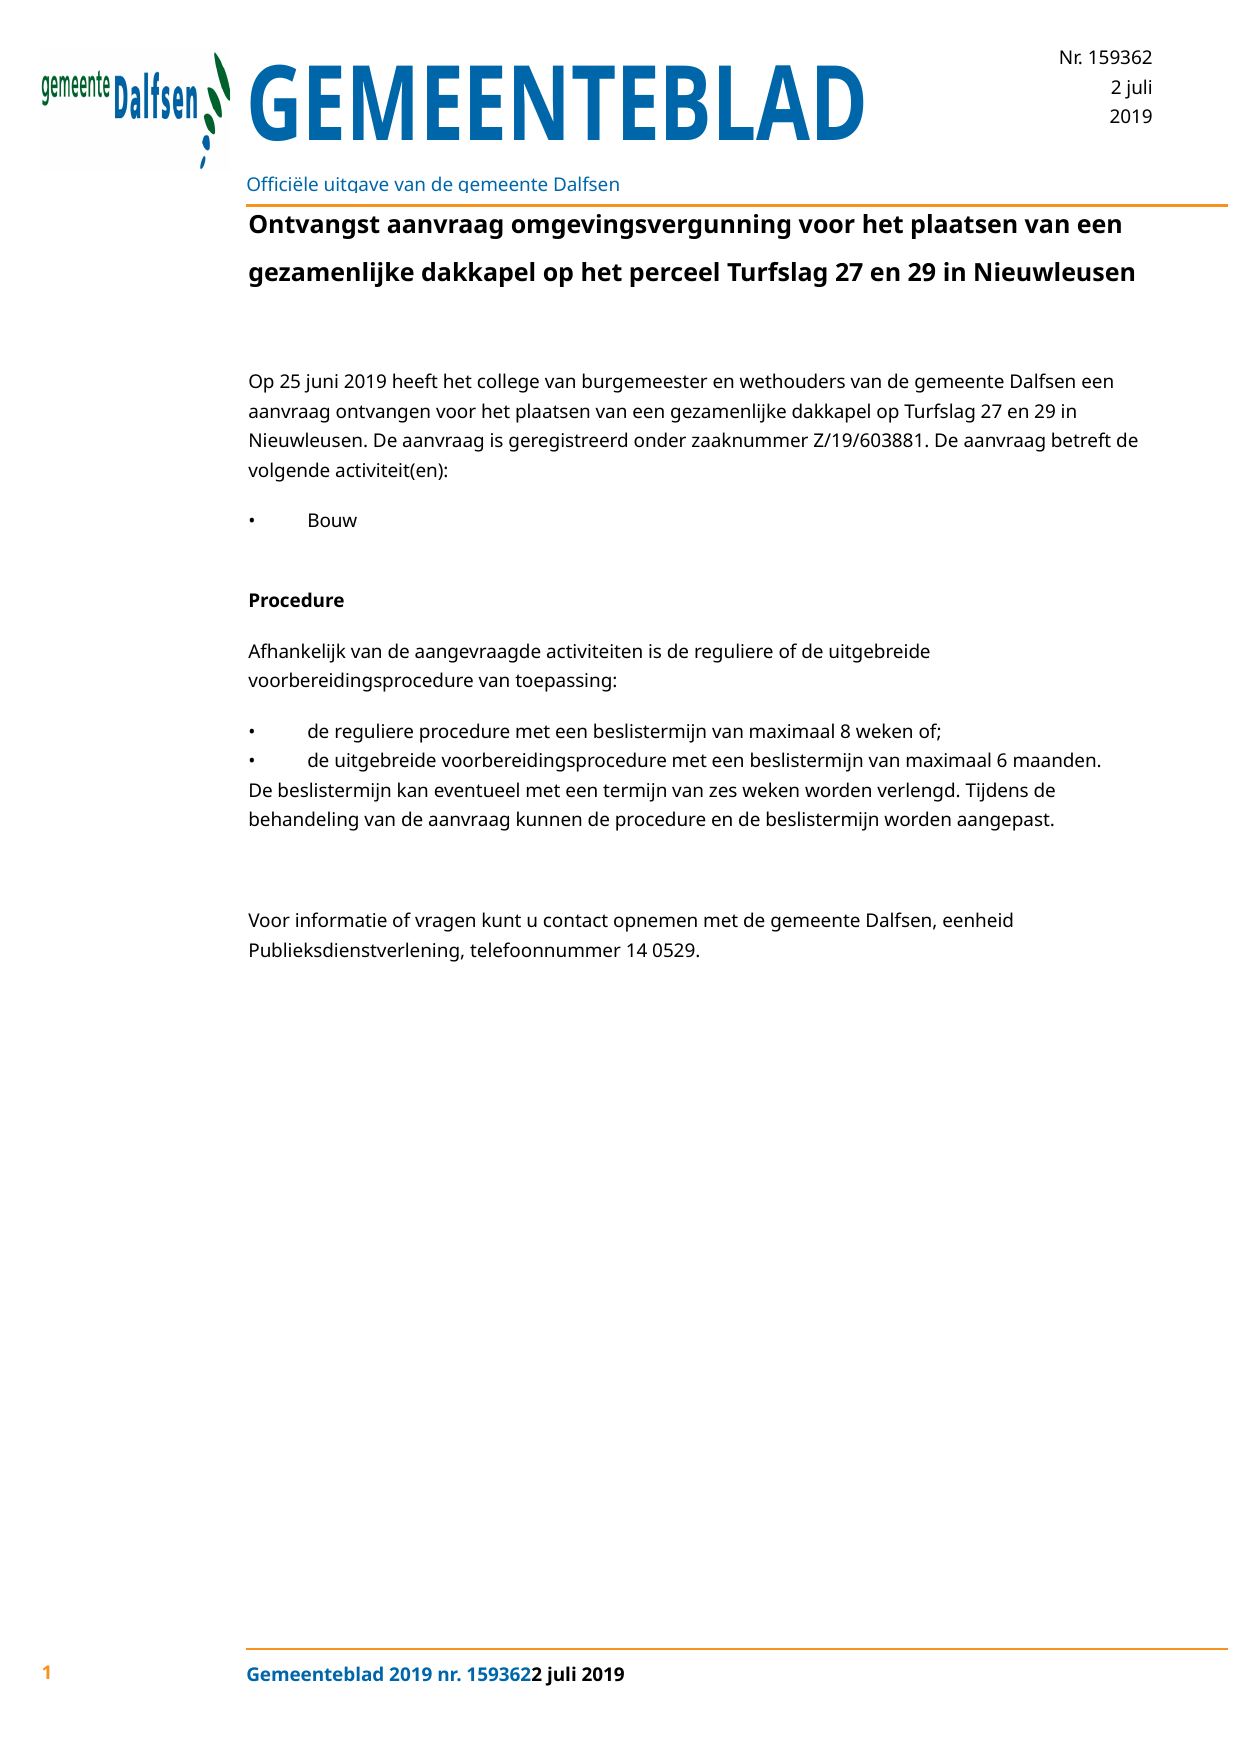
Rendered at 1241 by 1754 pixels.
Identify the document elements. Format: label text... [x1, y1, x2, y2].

text Ontvangst aanvraag omgevingsvergunning voor het plaatsen van een gezamenlijke dakkapel op het perceel Turfslag 27 en 29 in Nieuwleusen [248, 207, 1152, 288]
list Bouw [248, 507, 1152, 533]
text Voor informatie of vragen kunt u contact opnemen met de gemeente Dalfsen, eenheid Publieksdienstverlening, telefoonnummer 14 0529. [248, 907, 1152, 963]
text Afhankelijk van de aangevraagde activiteiten is de reguliere of de uitgebreide voorbereidingsprocedure van toepassing: [248, 638, 1152, 693]
text Procedure [248, 587, 1152, 613]
text De beslistermijn kan eventueel met een termijn van zes weken worden verlengd. Tijdens de behandeling van de aanvraag kunnen de procedure en de beslistermijn worden aangepast. [248, 777, 1152, 832]
list de uitgebreide voorbereidingsprocedure met een beslistermijn van maximaal 6 maanden. [248, 747, 1152, 773]
list de reguliere procedure met een beslistermijn van maximaal 8 weken of; [248, 718, 1152, 744]
text Op 25 juni 2019 heeft het college van burgemeester en wethouders van de gemeente Dalfsen een aanvraag ontvangen voor het plaatsen van een gezamenlijke dakkapel op Turfslag 27 en 29 in Nieuwleusen. De aanvraag is geregistreerd onder zaaknummer Z/19/603881. De aanvraag betreft de volgende activiteit(en): [248, 368, 1152, 483]
picture [41, 47, 231, 172]
